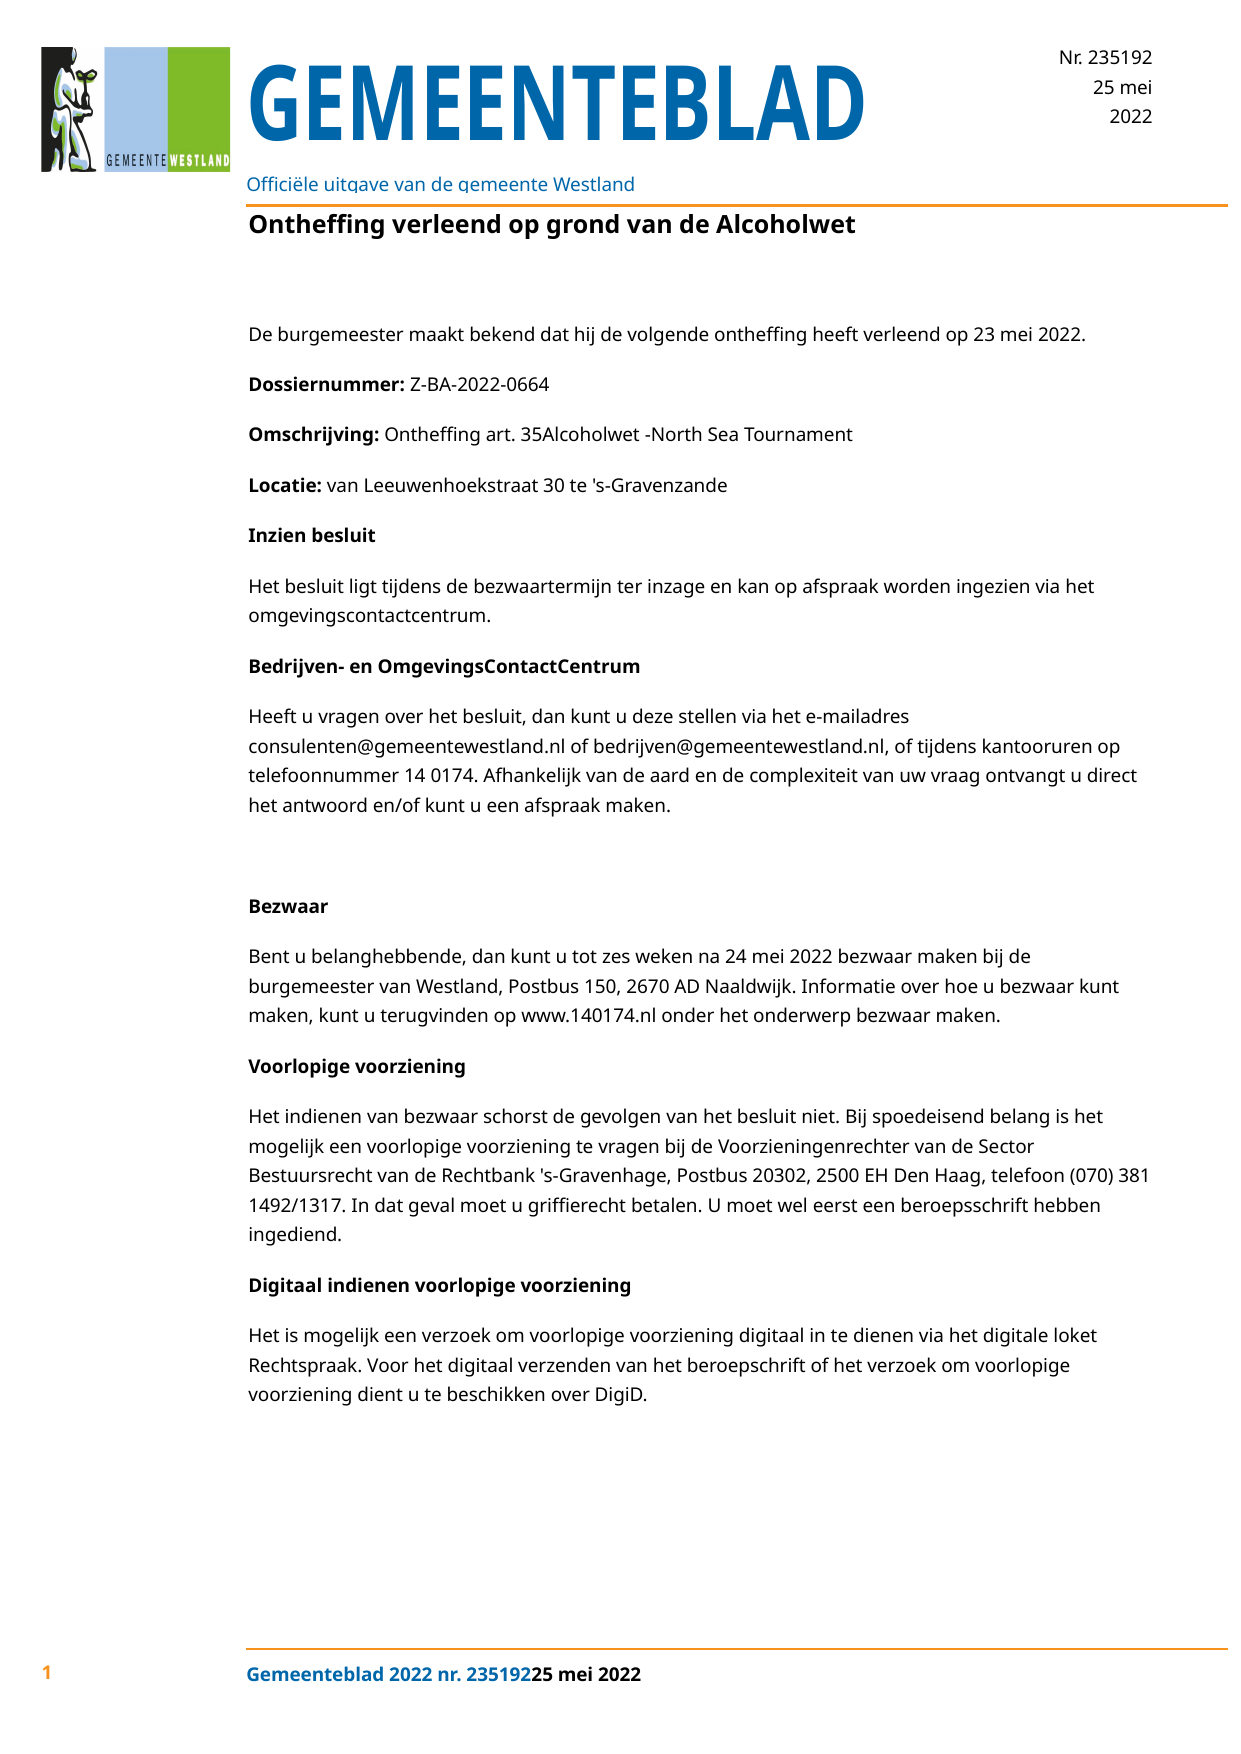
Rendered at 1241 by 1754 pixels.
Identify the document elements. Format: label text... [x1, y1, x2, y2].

picture [41, 47, 231, 172]
text Bent u belanghebbende, dan kunt u tot zes weken na 24 mei 2022 bezwaar maken bij de burgemeester van Westland, Postbus 150, 2670 AD Naaldwijk. Informatie over hoe u bezwaar kunt maken, kunt u terugvinden op www.140174.nl onder het onderwerp bezwaar maken. [248, 943, 1152, 1028]
text Heeft u vragen over het besluit, dan kunt u deze stellen via het e-mailadres consulenten@gemeentewestland.nl of bedrijven@gemeentewestland.nl, of tijdens kantooruren op telefoonnummer 14 0174. Afhankelijk van de aard en de complexiteit van uw vraag ontvangt u direct het antwoord en/of kunt u een afspraak maken. [248, 703, 1152, 818]
text Ontheffing verleend op grond van de Alcoholwet [248, 207, 1152, 241]
text De burgemeester maakt bekend dat hij de volgende ontheffing heeft verleend op 23 mei 2022. [248, 321, 1152, 346]
text Dossiernummer: Z-BA-2022-0664 [248, 371, 1152, 397]
text Inzien besluit [248, 522, 1152, 548]
text Omschrijving: Ontheffing art. 35Alcoholwet -North Sea Tournament [248, 422, 1152, 447]
text Bedrijven- en OmgevingsContactCentrum [248, 653, 1152, 678]
text Het indienen van bezwaar schorst de gevolgen van het besluit niet. Bij spoedeisend belang is het mogelijk een voorlopige voorziening te vragen bij de Voorzieningenrechter van de Sector Bestuursrecht van de Rechtbank 's-Gravenhage, Postbus 20302, 2500 EH Den Haag, telefoon (070) 381 1492/1317. In dat geval moet u griffierecht betalen. U moet wel eerst een beroepsschrift hebben ingediend. [248, 1103, 1152, 1247]
text Het besluit ligt tijdens de bezwaartermijn ter inzage en kan op afspraak worden ingezien via het omgevingscontactcentrum. [248, 573, 1152, 628]
text Voorlopige voorziening [248, 1053, 1152, 1078]
text Het is mogelijk een verzoek om voorlopige voorziening digitaal in te dienen via het digitale loket Rechtspraak. Voor het digitaal verzenden van het beroepschrift of het verzoek om voorlopige voorziening dient u te beschikken over DigiD. [248, 1322, 1152, 1407]
text Locatie: van Leeuwenhoekstraat 30 te 's-Gravenzande [248, 472, 1152, 498]
text Digitaal indienen voorlopige voorziening [248, 1272, 1152, 1298]
text Bezwaar [248, 893, 1152, 918]
